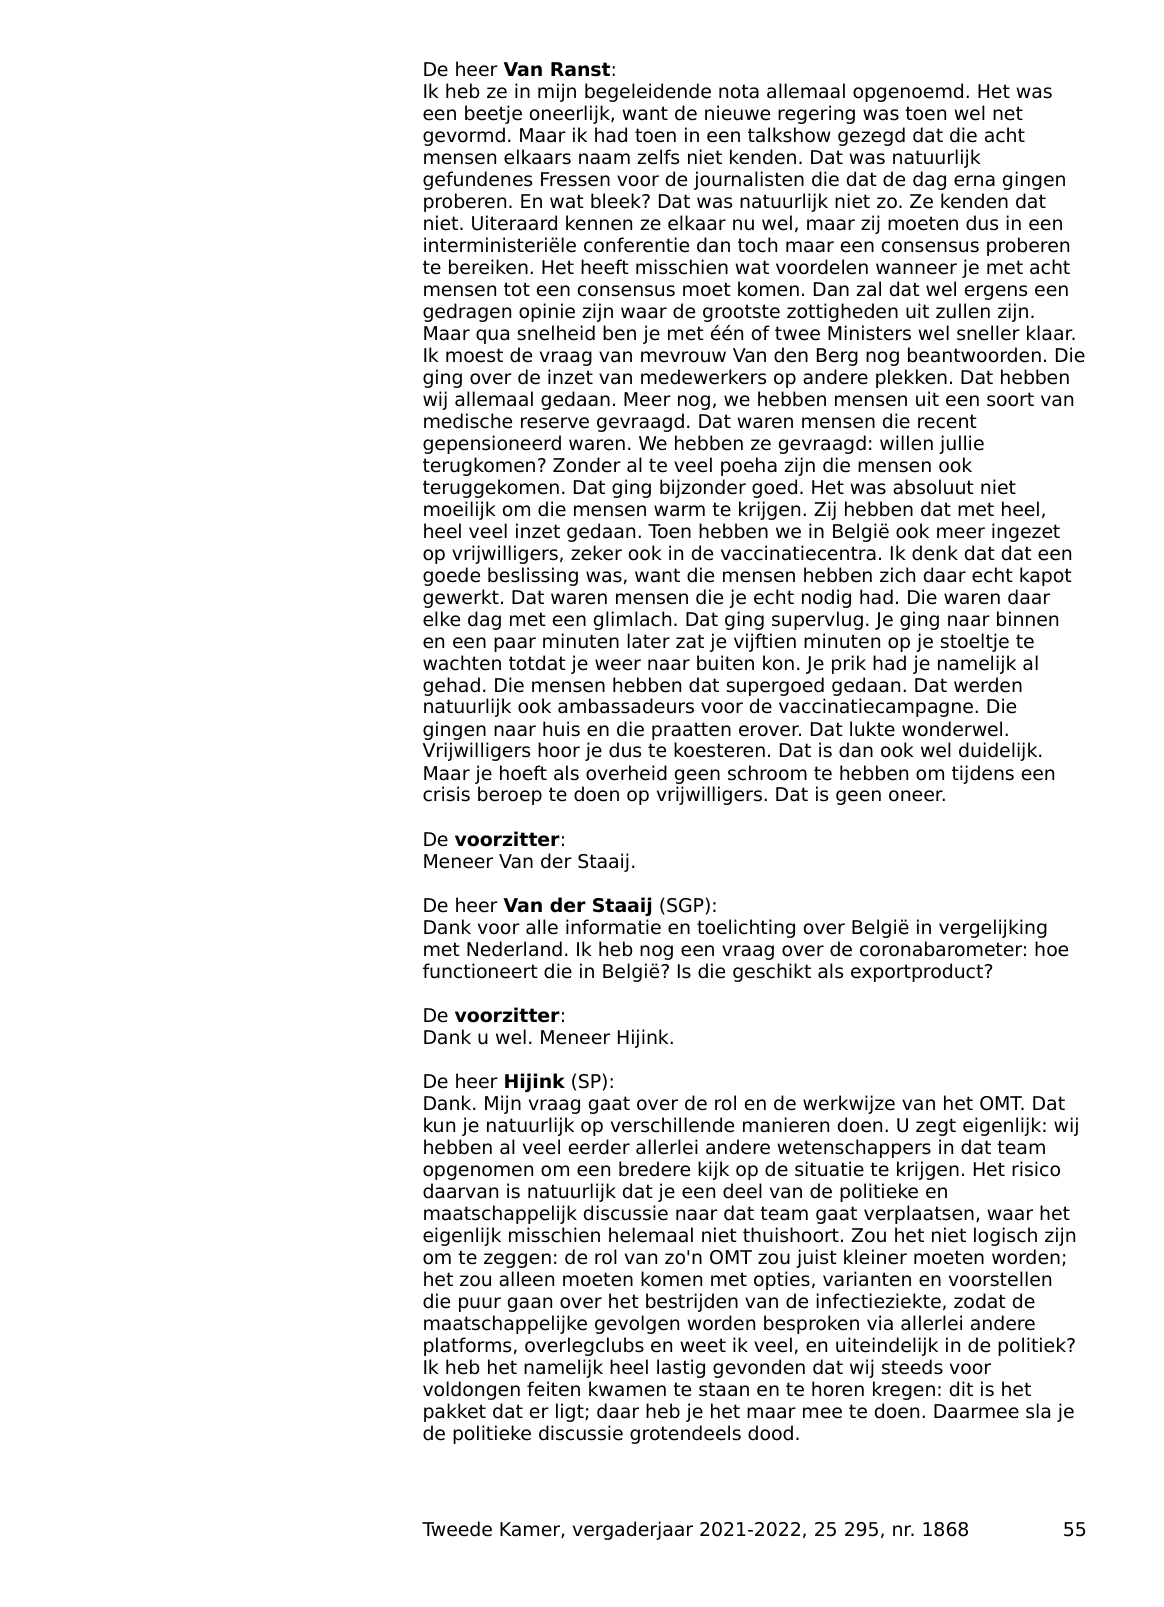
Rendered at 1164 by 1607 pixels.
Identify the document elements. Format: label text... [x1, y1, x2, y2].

text Ik moest de vraag van mevrouw Van den Berg nog beantwoorden. Die ging over de inzet van medewerkers op andere plekken. Dat hebben wij allemaal gedaan. Meer nog, we hebben mensen uit een soort van medische reserve gevraagd. Dat waren mensen die recent gepensioneerd waren. We hebben ze gevraagd: willen jullie terugkomen? Zonder al te veel poeha zijn die mensen ook teruggekomen. Dat ging bijzonder goed. Het was absoluut niet moeilijk om die mensen warm te krijgen. Zij hebben dat met heel, heel veel inzet gedaan. Toen hebben we in België ook meer ingezet op vrijwilligers, zeker ook in de vaccinatiecentra. Ik denk dat dat een goede beslissing was, want die mensen hebben zich daar echt kapot gewerkt. Dat waren mensen die je echt nodig had. Die waren daar elke dag met een glimlach. Dat ging supervlug. Je ging naar binnen en een paar minuten later zat je vijftien minuten op je stoeltje te wachten totdat je weer naar buiten kon. Je prik had je namelijk al gehad. Die mensen hebben dat supergoed gedaan. Dat werden natuurlijk ook ambassadeurs voor de vaccinatiecampagne. Die gingen naar huis en die praatten erover. Dat lukte wonderwel. Vrijwilligers hoor je dus te koesteren. Dat is dan ook wel duidelijk. Maar je hoeft als overheid geen schroom te hebben om tijdens een crisis beroep te doen op vrijwilligers. Dat is geen oneer. [422, 345, 1087, 806]
text De heer Van der Staaij (SGP): [422, 895, 1087, 917]
text De voorzitter: [422, 1005, 1087, 1027]
text Dank u wel. Meneer Hijink. [422, 1027, 1087, 1049]
text De voorzitter: [422, 828, 1087, 851]
text Dank voor alle informatie en toelichting over België in vergelijking met Nederland. Ik heb nog een vraag over de coronabarometer: hoe functioneert die in België? Is die geschikt als exportproduct? [422, 917, 1087, 983]
text Dank. Mijn vraag gaat over de rol en de werkwijze van het OMT. Dat kun je natuurlijk op verschillende manieren doen. U zegt eigenlijk: wij hebben al veel eerder allerlei andere wetenschappers in dat team opgenomen om een bredere kijk op de situatie te krijgen. Het risico daarvan is natuurlijk dat je een deel van de politieke en maatschappelijk discussie naar dat team gaat verplaatsen, waar het eigenlijk misschien helemaal niet thuishoort. Zou het niet logisch zijn om te zeggen: de rol van zo'n OMT zou juist kleiner moeten worden; het zou alleen moeten komen met opties, varianten en voorstellen die puur gaan over het bestrijden van de infectieziekte, zodat de maatschappelijke gevolgen worden besproken via allerlei andere platforms, overlegclubs en weet ik veel, en uiteindelijk in de politiek? Ik heb het namelijk heel lastig gevonden dat wij steeds voor voldongen feiten kwamen te staan en te horen kregen: dit is het pakket dat er ligt; daar heb je het maar mee te doen. Daarmee sla je de politieke discussie grotendeels dood. [422, 1093, 1087, 1444]
text De heer Hijink (SP): [422, 1071, 1087, 1093]
text De heer Van Ranst: [422, 59, 1087, 81]
text Ik heb ze in mijn begeleidende nota allemaal opgenoemd. Het was een beetje oneerlijk, want de nieuwe regering was toen wel net gevormd. Maar ik had toen in een talkshow gezegd dat die acht mensen elkaars naam zelfs niet kenden. Dat was natuurlijk gefundenes Fressen voor de journalisten die dat de dag erna gingen proberen. En wat bleek? Dat was natuurlijk niet zo. Ze kenden dat niet. Uiteraard kennen ze elkaar nu wel, maar zij moeten dus in een interministeriële conferentie dan toch maar een consensus proberen te bereiken. Het heeft misschien wat voordelen wanneer je met acht mensen tot een consensus moet komen. Dan zal dat wel ergens een gedragen opinie zijn waar de grootste zottigheden uit zullen zijn. Maar qua snelheid ben je met één of twee Ministers wel sneller klaar. [422, 81, 1087, 345]
text Meneer Van der Staaij. [422, 851, 1087, 872]
